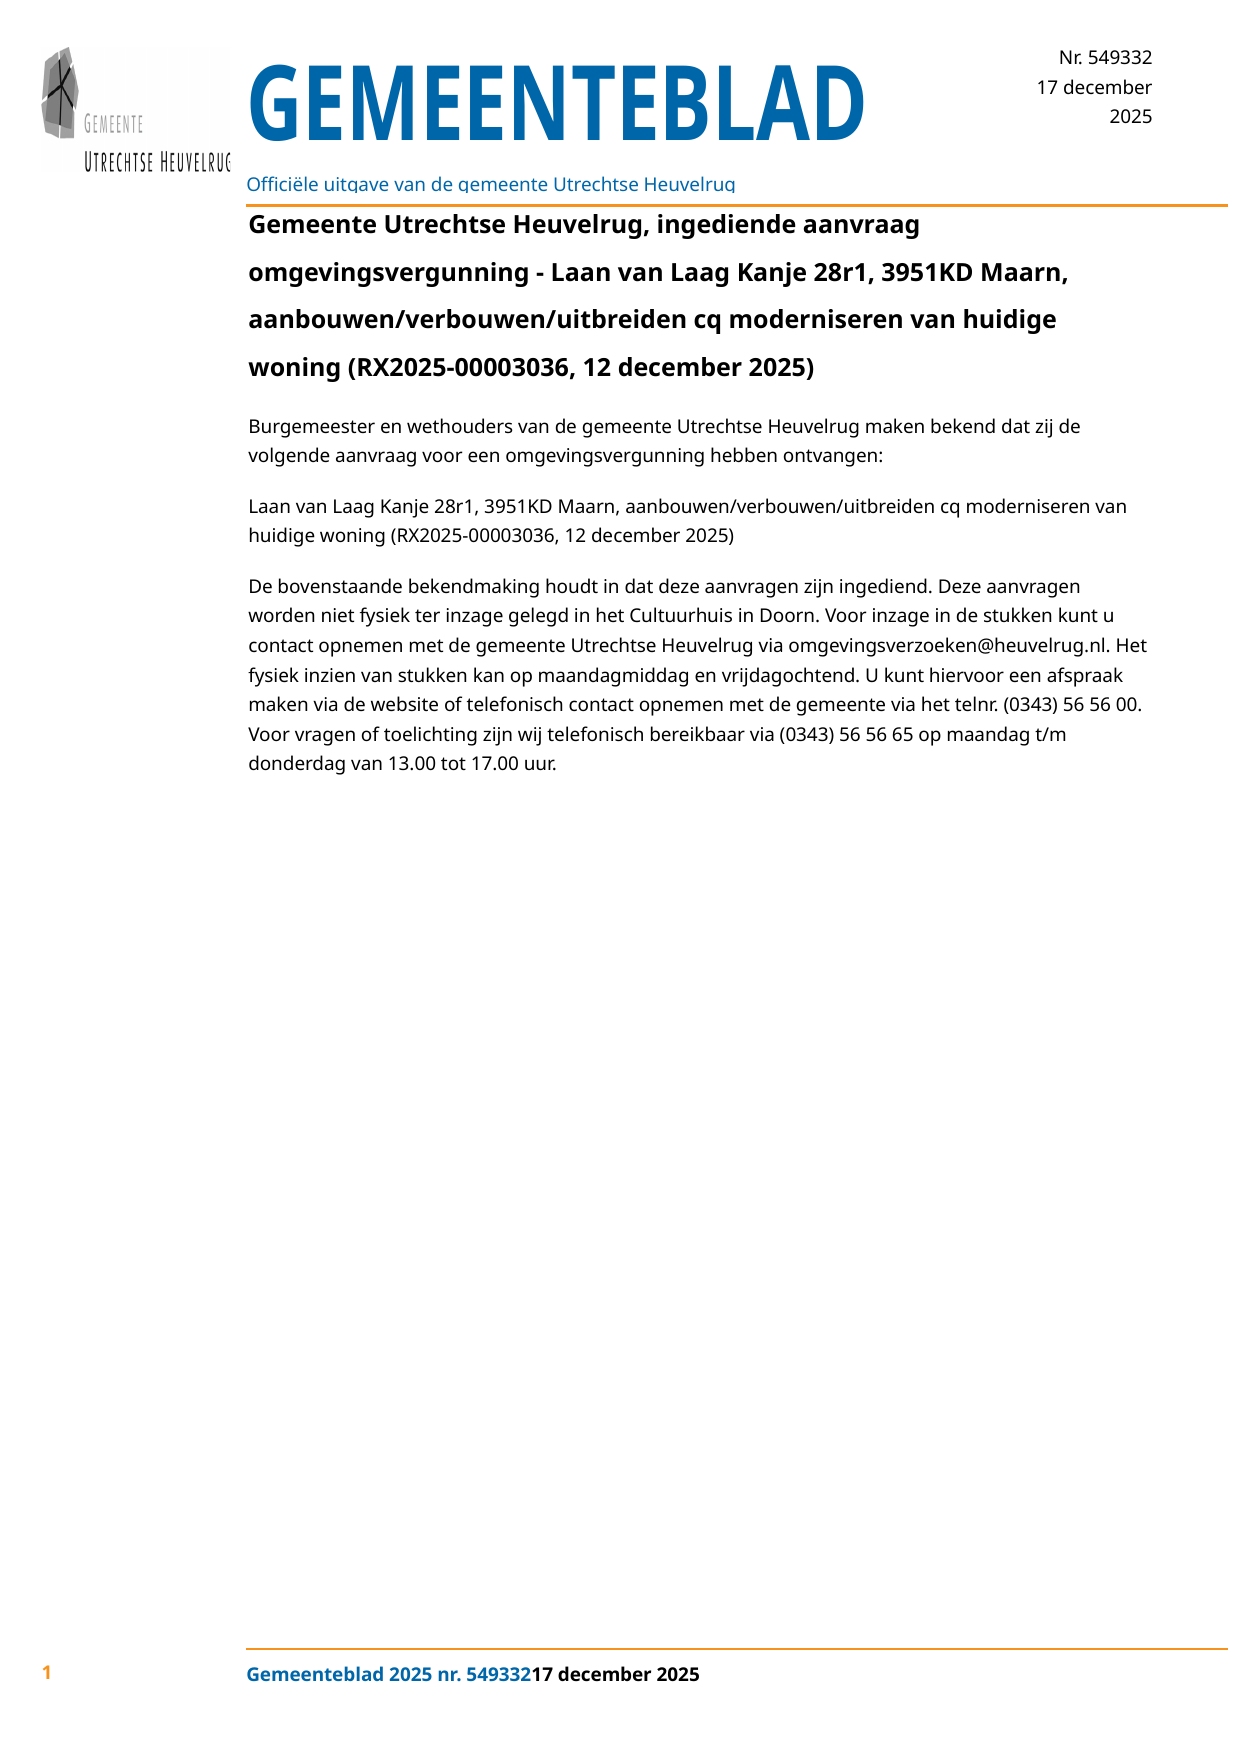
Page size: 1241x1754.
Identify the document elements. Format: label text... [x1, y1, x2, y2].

text De bovenstaande bekendmaking houdt in dat deze aanvragen zijn ingediend. Deze aanvragen worden niet fysiek ter inzage gelegd in het Cultuurhuis in Doorn. Voor inzage in de stukken kunt u contact opnemen met de gemeente Utrechtse Heuvelrug via omgevingsverzoeken@heuvelrug.nl. Het fysiek inzien van stukken kan op maandagmiddag en vrijdagochtend. U kunt hiervoor een afspraak maken via de website of telefonisch contact opnemen met de gemeente via het telnr. (0343) 56 56 00. Voor vragen of toelichting zijn wij telefonisch bereikbaar via (0343) 56 56 65 op maandag t/m donderdag van 13.00 tot 17.00 uur. [248, 573, 1152, 776]
text Laan van Laag Kanje 28r1, 3951KD Maarn, aanbouwen/verbouwen/uitbreiden cq moderniseren van huidige woning (RX2025-00003036, 12 december 2025) [248, 493, 1152, 548]
text Burgemeester en wethouders van de gemeente Utrechtse Heuvelrug maken bekend dat zij de volgende aanvraag voor een omgevingsvergunning hebben ontvangen: [248, 413, 1152, 468]
picture [41, 47, 231, 172]
text Gemeente Utrechtse Heuvelrug, ingediende aanvraag omgevingsvergunning - Laan van Laag Kanje 28r1, 3951KD Maarn, aanbouwen/verbouwen/uitbreiden cq moderniseren van huidige woning (RX2025-00003036, 12 december 2025) [248, 207, 1152, 384]
